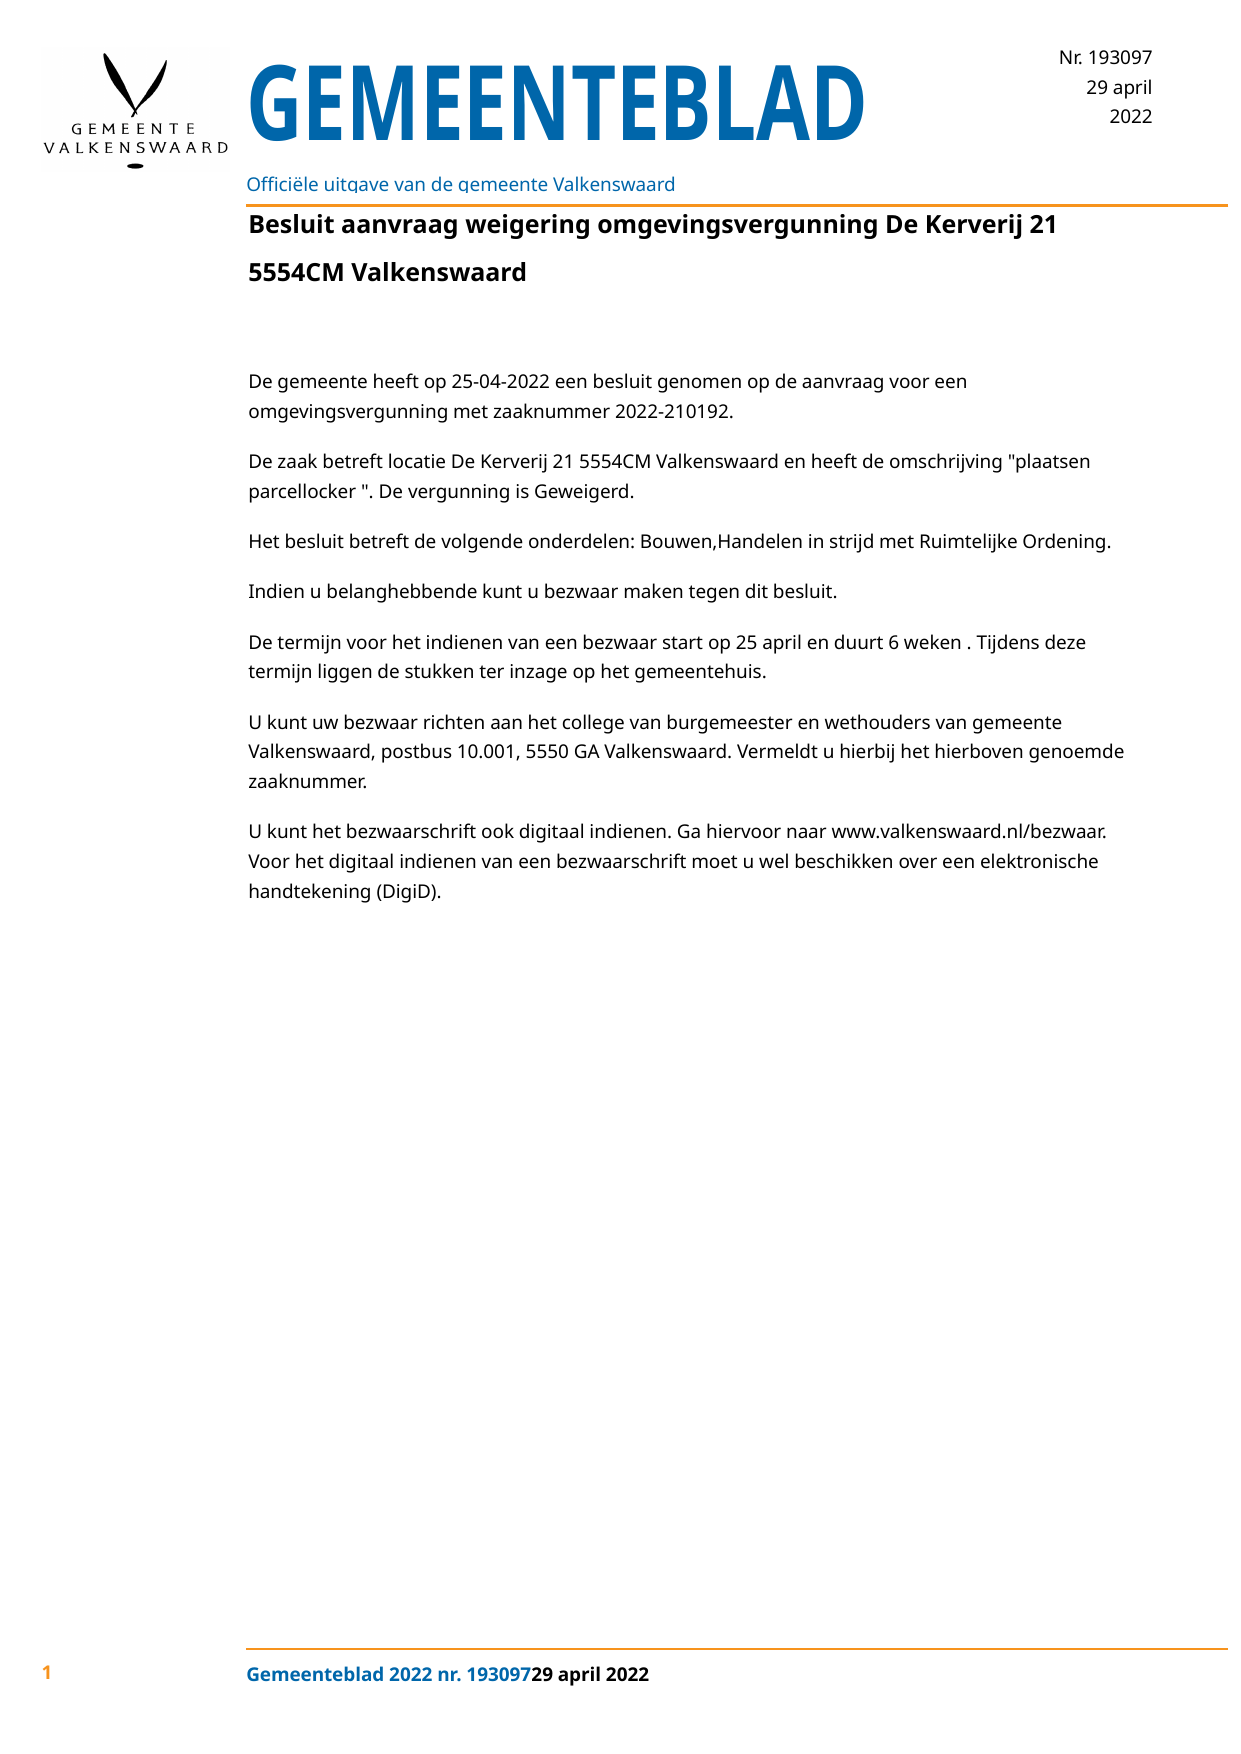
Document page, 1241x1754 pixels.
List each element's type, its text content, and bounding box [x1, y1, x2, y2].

text U kunt uw bezwaar richten aan het college van burgemeester en wethouders van gemeente Valkenswaard, postbus 10.001, 5550 GA Valkenswaard. Vermeldt u hierbij het hierboven genoemde zaaknummer. [248, 709, 1152, 794]
text De gemeente heeft op 25-04-2022 een besluit genomen op de aanvraag voor een omgevingsvergunning met zaaknummer 2022-210192. [248, 368, 1152, 424]
text Het besluit betreft de volgende onderdelen: Bouwen,Handelen in strijd met Ruimtelijke Ordening. [248, 528, 1152, 554]
text U kunt het bezwaarschrift ook digitaal indienen. Ga hiervoor naar www.valkenswaard.nl/bezwaar. Voor het digitaal indienen van een bezwaarschrift moet u wel beschikken over een elektronische handtekening (DigiD). [248, 819, 1152, 904]
text De termijn voor het indienen van een bezwaar start op 25 april en duurt 6 weken . Tijdens deze termijn liggen de stukken ter inzage op het gemeentehuis. [248, 629, 1152, 684]
text Indien u belanghebbende kunt u bezwaar maken tegen dit besluit. [248, 579, 1152, 604]
picture [41, 47, 231, 172]
text De zaak betreft locatie De Kerverij 21 5554CM Valkenswaard en heeft de omschrijving "plaatsen parcellocker ". De vergunning is Geweigerd. [248, 448, 1152, 504]
text Besluit aanvraag weigering omgevingsvergunning De Kerverij 21 5554CM Valkenswaard [248, 207, 1152, 288]
